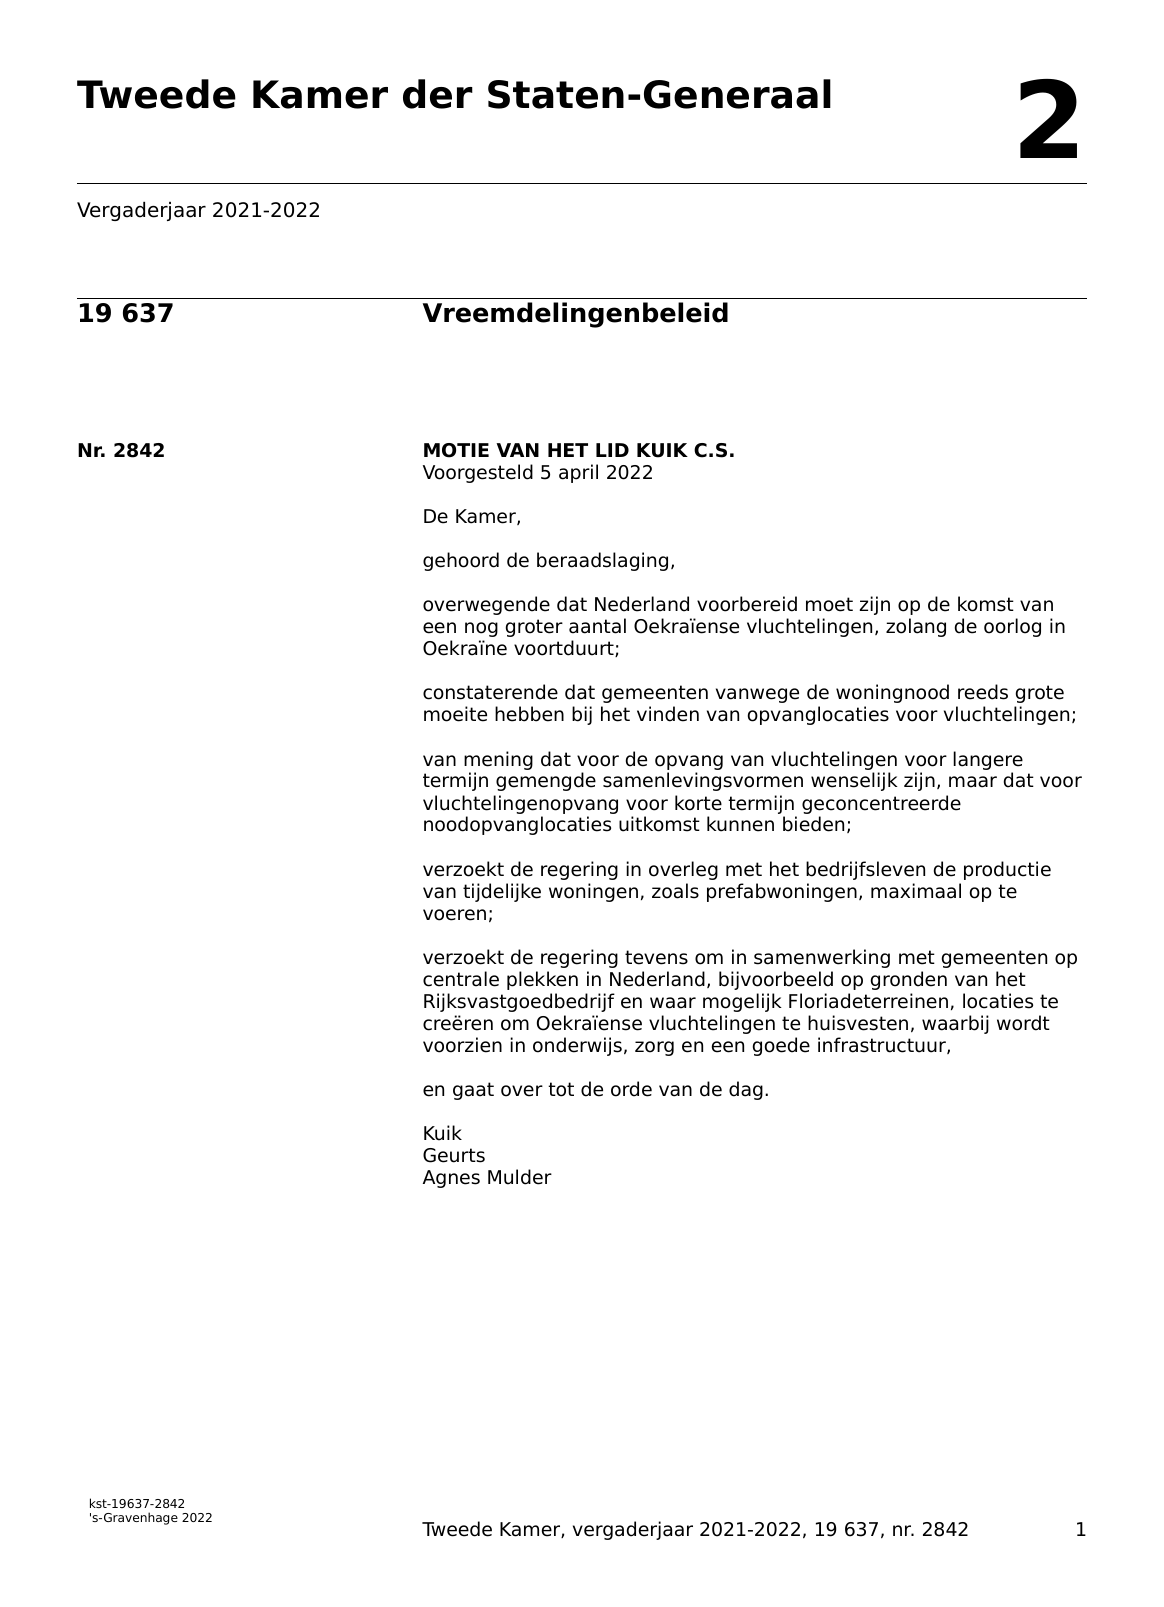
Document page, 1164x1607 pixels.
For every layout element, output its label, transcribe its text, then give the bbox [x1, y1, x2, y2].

table_header 2 [886, 59, 1087, 183]
table_cell Vergaderjaar 2021-2022 [77, 184, 1087, 298]
subtitle 19 637 Vreemdelingenbeleid [77, 299, 1087, 329]
text van mening dat voor de opvang van vluchtelingen voor langere termijn gemengde samenlevingsvormen wenselijk zijn, maar dat voor vluchtelingenopvang voor korte termijn geconcentreerde noodopvanglocaties uitkomst kunnen bieden; [422, 748, 1087, 836]
table_header Tweede Kamer der Staten-Generaal [77, 59, 886, 183]
text kst-19637-2842 [88, 1497, 323, 1511]
text overwegende dat Nederland voorbereid moet zijn op de komst van een nog groter aantal Oekraïense vluchtelingen, zolang de oorlog in Oekraïne voortduurt; [422, 594, 1087, 660]
text Geurts [422, 1145, 1087, 1167]
text verzoekt de regering in overleg met het bedrijfsleven de productie van tijdelijke woningen, zoals prefabwoningen, maximaal op te voeren; [422, 858, 1087, 924]
text constaterende dat gemeenten vanwege de woningnood reeds grote moeite hebben bij het vinden van opvanglocaties voor vluchtelingen; [422, 682, 1087, 726]
text 's-Gravenhage 2022 [88, 1511, 323, 1525]
text Voorgesteld 5 april 2022 [422, 462, 1087, 484]
subtitle Nr. 2842 MOTIE VAN HET LID KUIK C.S. [77, 440, 1087, 462]
text Agnes Mulder [422, 1167, 1087, 1189]
text gehoord de beraadslaging, [422, 550, 1087, 572]
text verzoekt de regering tevens om in samenwerking met gemeenten op centrale plekken in Nederland, bijvoorbeeld op gronden van het Rijksvastgoedbedrijf en waar mogelijk Floriadeterreinen, locaties te creëren om Oekraïense vluchtelingen te huisvesten, waarbij wordt voorzien in onderwijs, zorg en een goede infrastructuur, [422, 947, 1087, 1057]
text Kuik [422, 1123, 1087, 1145]
text De Kamer, [422, 506, 1087, 528]
text en gaat over tot de orde van de dag. [422, 1079, 1087, 1101]
